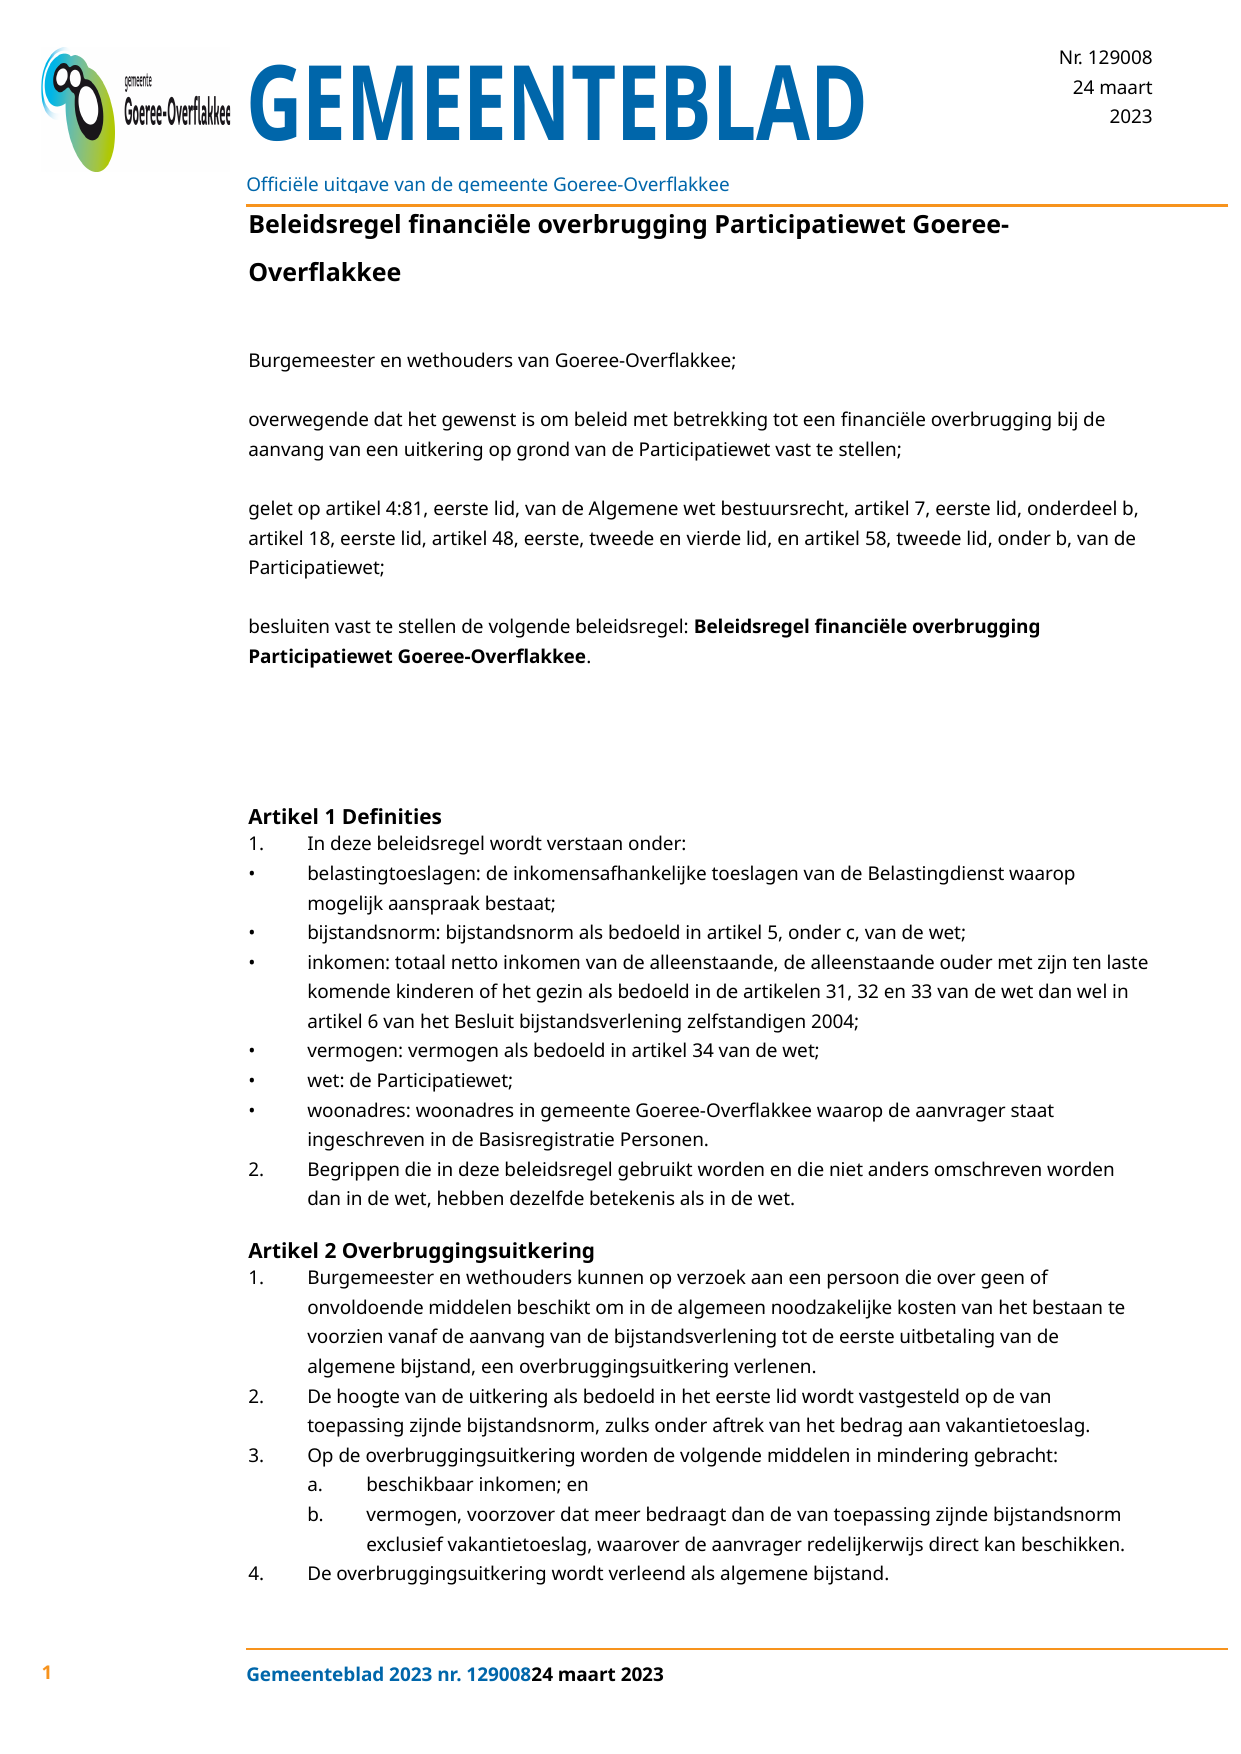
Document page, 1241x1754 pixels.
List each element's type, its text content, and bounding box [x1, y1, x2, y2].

text Beleidsregel financiële overbrugging Participatiewet Goeree-Overflakkee [248, 207, 1152, 288]
text overwegende dat het gewenst is om beleid met betrekking tot een financiële overbrugging bij de aanvang van een uitkering op grond van de Participatiewet vast te stellen; [248, 407, 1152, 462]
text besluiten vast te stellen de volgende beleidsregel: Beleidsregel financiële overbrugging Participatiewet Goeree-Overflakkee. [248, 614, 1152, 669]
text gelet op artikel 4:81, eerste lid, van de Algemene wet bestuursrecht, artikel 7, eerste lid, onderdeel b, artikel 18, eerste lid, artikel 48, eerste, tweede en vierde lid, en artikel 58, tweede lid, onder b, van de Participatiewet; [248, 495, 1152, 580]
list woonadres: woonadres in gemeente Goeree-Overflakkee waarop de aanvrager staat ingeschreven in de Basisregistratie Personen. [248, 1097, 1152, 1152]
list vermogen: vermogen als bedoeld in artikel 34 van de wet; [248, 1038, 1152, 1063]
list beschikbaar inkomen; en [307, 1472, 1152, 1497]
list bijstandsnorm: bijstandsnorm als bedoeld in artikel 5, onder c, van de wet; [248, 919, 1152, 945]
list wet: de Participatiewet; [248, 1067, 1152, 1093]
text Artikel 1 Definities [248, 802, 1152, 831]
list In deze beleidsregel wordt verstaan onder: [248, 831, 1152, 856]
picture [41, 47, 231, 172]
list belastingtoeslagen: de inkomensafhankelijke toeslagen van de Belastingdienst waarop mogelijk aanspraak bestaat; [248, 860, 1152, 916]
list De overbruggingsuitkering wordt verleend als algemene bijstand. [248, 1560, 1152, 1586]
list Begrippen die in deze beleidsregel gebruikt worden en die niet anders omschreven worden dan in de wet, hebben dezelfde betekenis als in de wet. [248, 1156, 1152, 1211]
list inkomen: totaal netto inkomen van de alleenstaande, de alleenstaande ouder met zijn ten laste komende kinderen of het gezin als bedoeld in de artikelen 31, 32 en 33 van de wet dan wel in artikel 6 van het Besluit bijstandsverlening zelfstandigen 2004; [248, 949, 1152, 1034]
list vermogen, voorzover dat meer bedraagt dan de van toepassing zijnde bijstandsnorm exclusief vakantietoeslag, waarover de aanvrager redelijkerwijs direct kan beschikken. [307, 1501, 1152, 1556]
list De hoogte van de uitkering als bedoeld in het eerste lid wordt vastgesteld op de van toepassing zijnde bijstandsnorm, zulks onder aftrek van het bedrag aan vakantietoeslag. [248, 1383, 1152, 1438]
list Burgemeester en wethouders kunnen op verzoek aan een persoon die over geen of onvoldoende middelen beschikt om in de algemeen noodzakelijke kosten van het bestaan te voorzien vanaf de aanvang van de bijstandsverlening tot de eerste uitbetaling van de algemene bijstand, een overbruggingsuitkering verlenen. [248, 1264, 1152, 1379]
list Op de overbruggingsuitkering worden de volgende middelen in mindering gebracht: [248, 1442, 1152, 1468]
text Burgemeester en wethouders van Goeree-Overflakkee; [248, 347, 1152, 373]
text Artikel 2 Overbruggingsuitkering [248, 1236, 1152, 1264]
